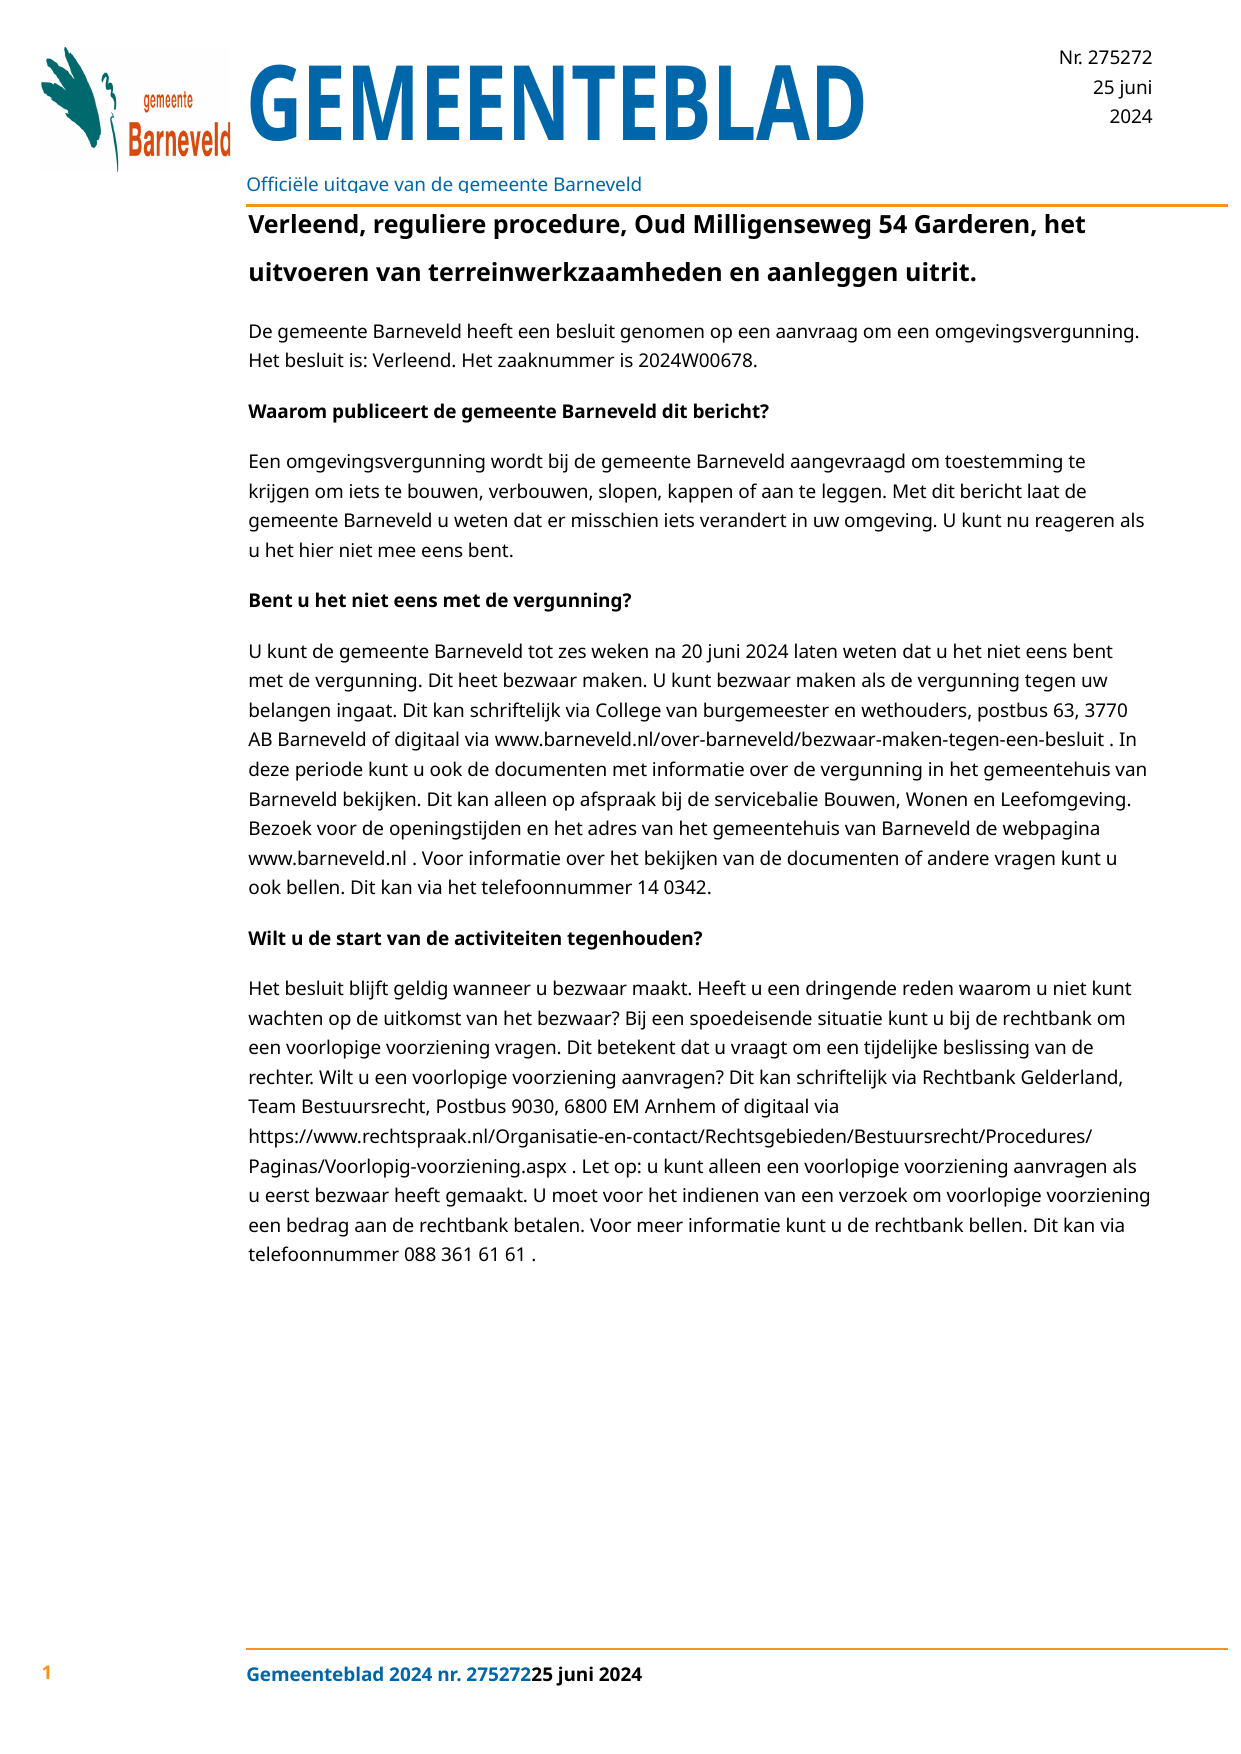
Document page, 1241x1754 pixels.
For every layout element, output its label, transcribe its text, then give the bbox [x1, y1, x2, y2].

text Bent u het niet eens met de vergunning? [248, 587, 1152, 613]
text Een omgevingsvergunning wordt bij de gemeente Barneveld aangevraagd om toestemming te krijgen om iets te bouwen, verbouwen, slopen, kappen of aan te leggen. Met dit bericht laat de gemeente Barneveld u weten dat er misschien iets verandert in uw omgeving. U kunt nu reageren als u het hier niet mee eens bent. [248, 448, 1152, 563]
text Verleend, reguliere procedure, Oud Milligenseweg 54 Garderen, het uitvoeren van terreinwerkzaamheden en aanleggen uitrit. [248, 207, 1152, 288]
picture [41, 47, 231, 172]
text Wilt u de start van de activiteiten tegenhouden? [248, 925, 1152, 951]
text Waarom publiceert de gemeente Barneveld dit bericht? [248, 398, 1152, 424]
text De gemeente Barneveld heeft een besluit genomen op een aanvraag om een omgevingsvergunning. Het besluit is: Verleend. Het zaaknummer is 2024W00678. [248, 318, 1152, 373]
text Het besluit blijft geldig wanneer u bezwaar maakt. Heeft u een dringende reden waarom u niet kunt wachten op de uitkomst van het bezwaar? Bij een spoedeisende situatie kunt u bij de rechtbank om een voorlopige voorziening vragen. Dit betekent dat u vraagt om een tijdelijke beslissing van de rechter. Wilt u een voorlopige voorziening aanvragen? Dit kan schriftelijk via Rechtbank Gelderland, Team Bestuursrecht, Postbus 9030, 6800 EM Arnhem of digitaal via https://www.rechtspraak.nl/Organisatie-en-contact/Rechtsgebieden/Bestuursrecht/Procedures/Paginas/Voorlopig-voorziening.aspx . Let op: u kunt alleen een voorlopige voorziening aanvragen als u eerst bezwaar heeft gemaakt. U moet voor het indienen van een verzoek om voorlopige voorziening een bedrag aan de rechtbank betalen. Voor meer informatie kunt u de rechtbank bellen. Dit kan via telefoonnummer 088 361 61 61 . [248, 975, 1152, 1267]
text U kunt de gemeente Barneveld tot zes weken na 20 juni 2024 laten weten dat u het niet eens bent met de vergunning. Dit heet bezwaar maken. U kunt bezwaar maken als de vergunning tegen uw belangen ingaat. Dit kan schriftelijk via College van burgemeester en wethouders, postbus 63, 3770 AB Barneveld of digitaal via www.barneveld.nl/over-barneveld/bezwaar-maken-tegen-een-besluit . In deze periode kunt u ook de documenten met informatie over de vergunning in het gemeentehuis van Barneveld bekijken. Dit kan alleen op afspraak bij de servicebalie Bouwen, Wonen en Leefomgeving. Bezoek voor de openingstijden en het adres van het gemeentehuis van Barneveld de webpagina www.barneveld.nl . Voor informatie over het bekijken van de documenten of andere vragen kunt u ook bellen. Dit kan via het telefoonnummer 14 0342. [248, 638, 1152, 900]
